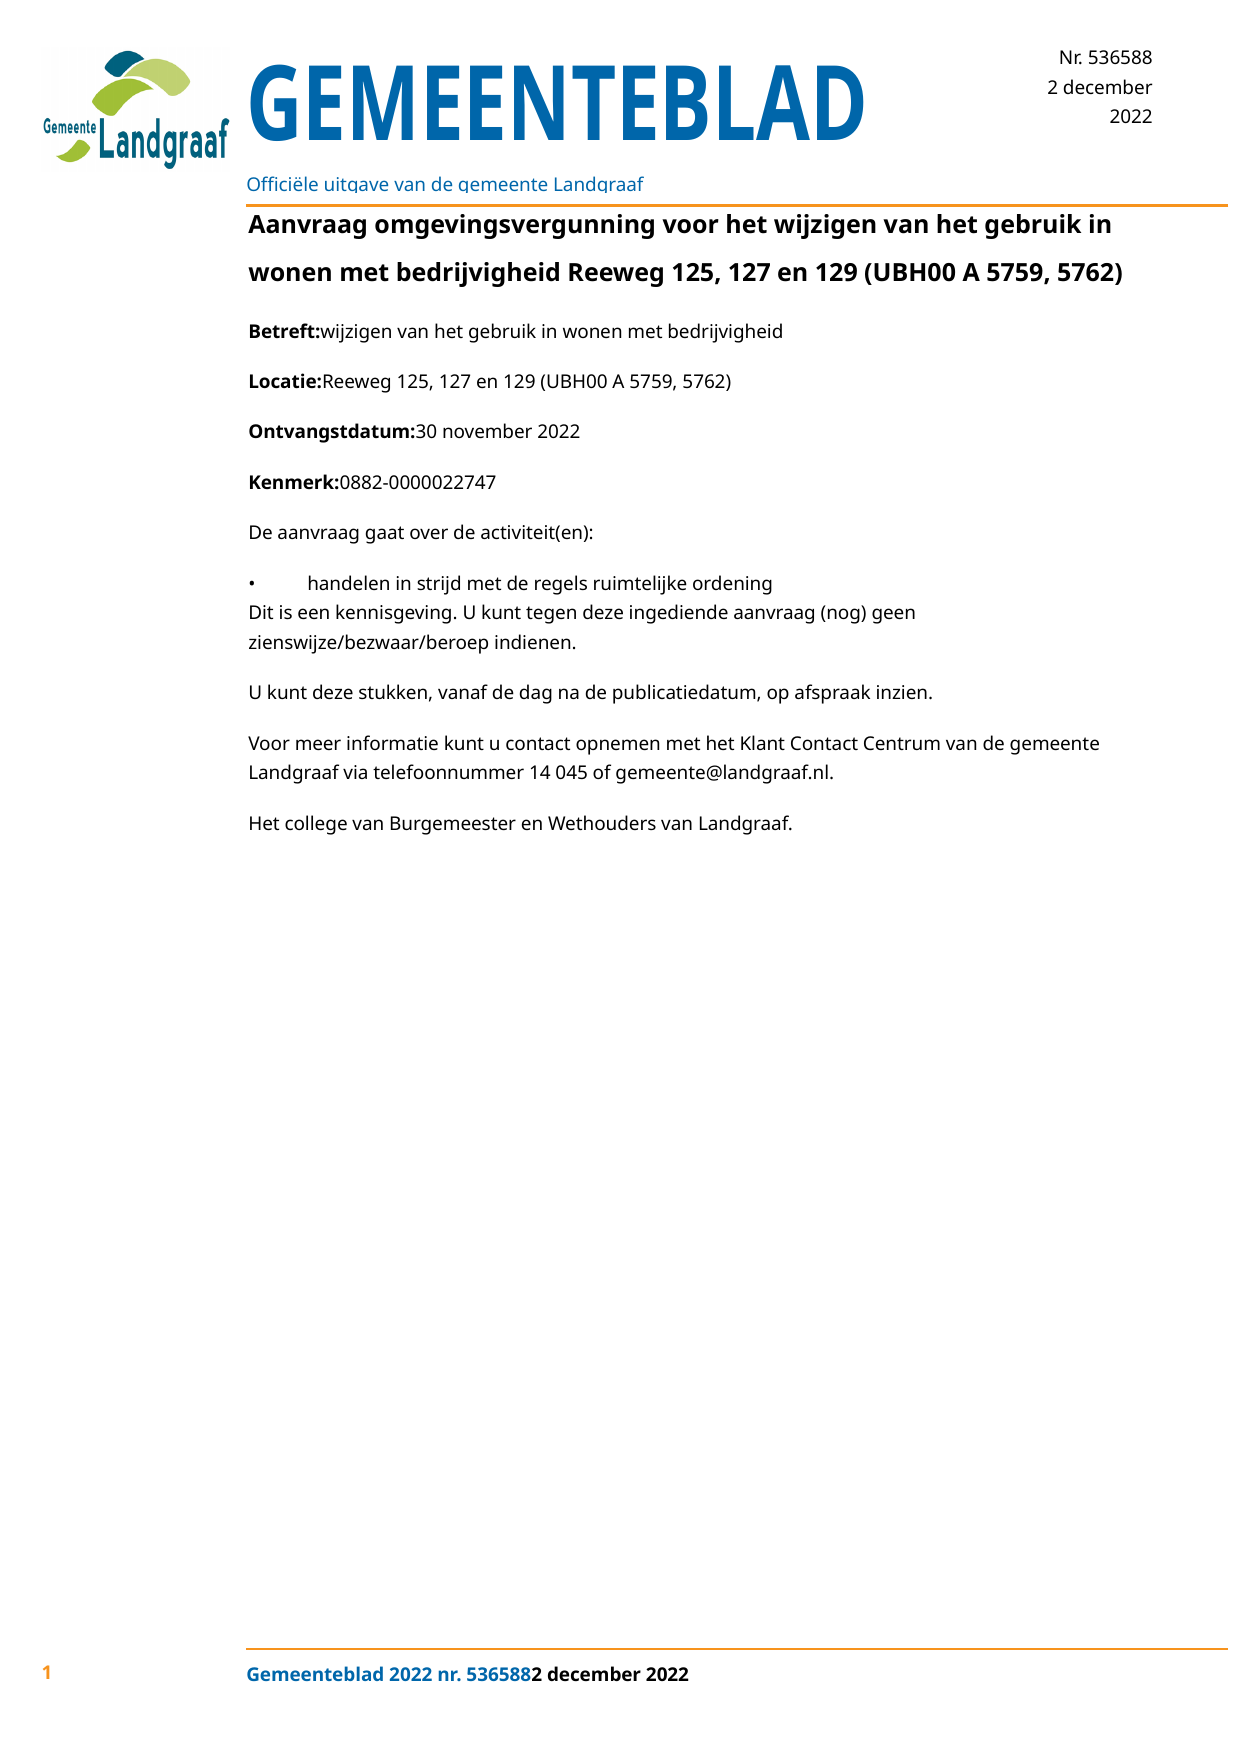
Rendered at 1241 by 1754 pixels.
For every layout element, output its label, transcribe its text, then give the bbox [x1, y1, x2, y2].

text Het college van Burgemeester en Wethouders van Landgraaf. [248, 810, 1152, 836]
picture [41, 47, 231, 172]
list handelen in strijd met de regels ruimtelijke ordening [248, 570, 1152, 596]
text Ontvangstdatum:30 november 2022 [248, 419, 1152, 444]
text Locatie:Reeweg 125, 127 en 129 (UBH00 A 5759, 5762) [248, 368, 1152, 394]
text Betreft:wijzigen van het gebruik in wonen met bedrijvigheid [248, 318, 1152, 344]
text Aanvraag omgevingsvergunning voor het wijzigen van het gebruik in wonen met bedrijvigheid Reeweg 125, 127 en 129 (UBH00 A 5759, 5762) [248, 207, 1152, 288]
text De aanvraag gaat over de activiteit(en): [248, 519, 1152, 545]
text Kenmerk:0882-0000022747 [248, 469, 1152, 495]
text Dit is een kennisgeving. U kunt tegen deze ingediende aanvraag (nog) geen zienswijze/bezwaar/beroep indienen. [248, 599, 1152, 655]
text U kunt deze stukken, vanaf de dag na de publicatiedatum, op afspraak inzien. [248, 679, 1152, 705]
text Voor meer informatie kunt u contact opnemen met het Klant Contact Centrum van de gemeente Landgraaf via telefoonnummer 14 045 of gemeente@landgraaf.nl. [248, 730, 1152, 785]
